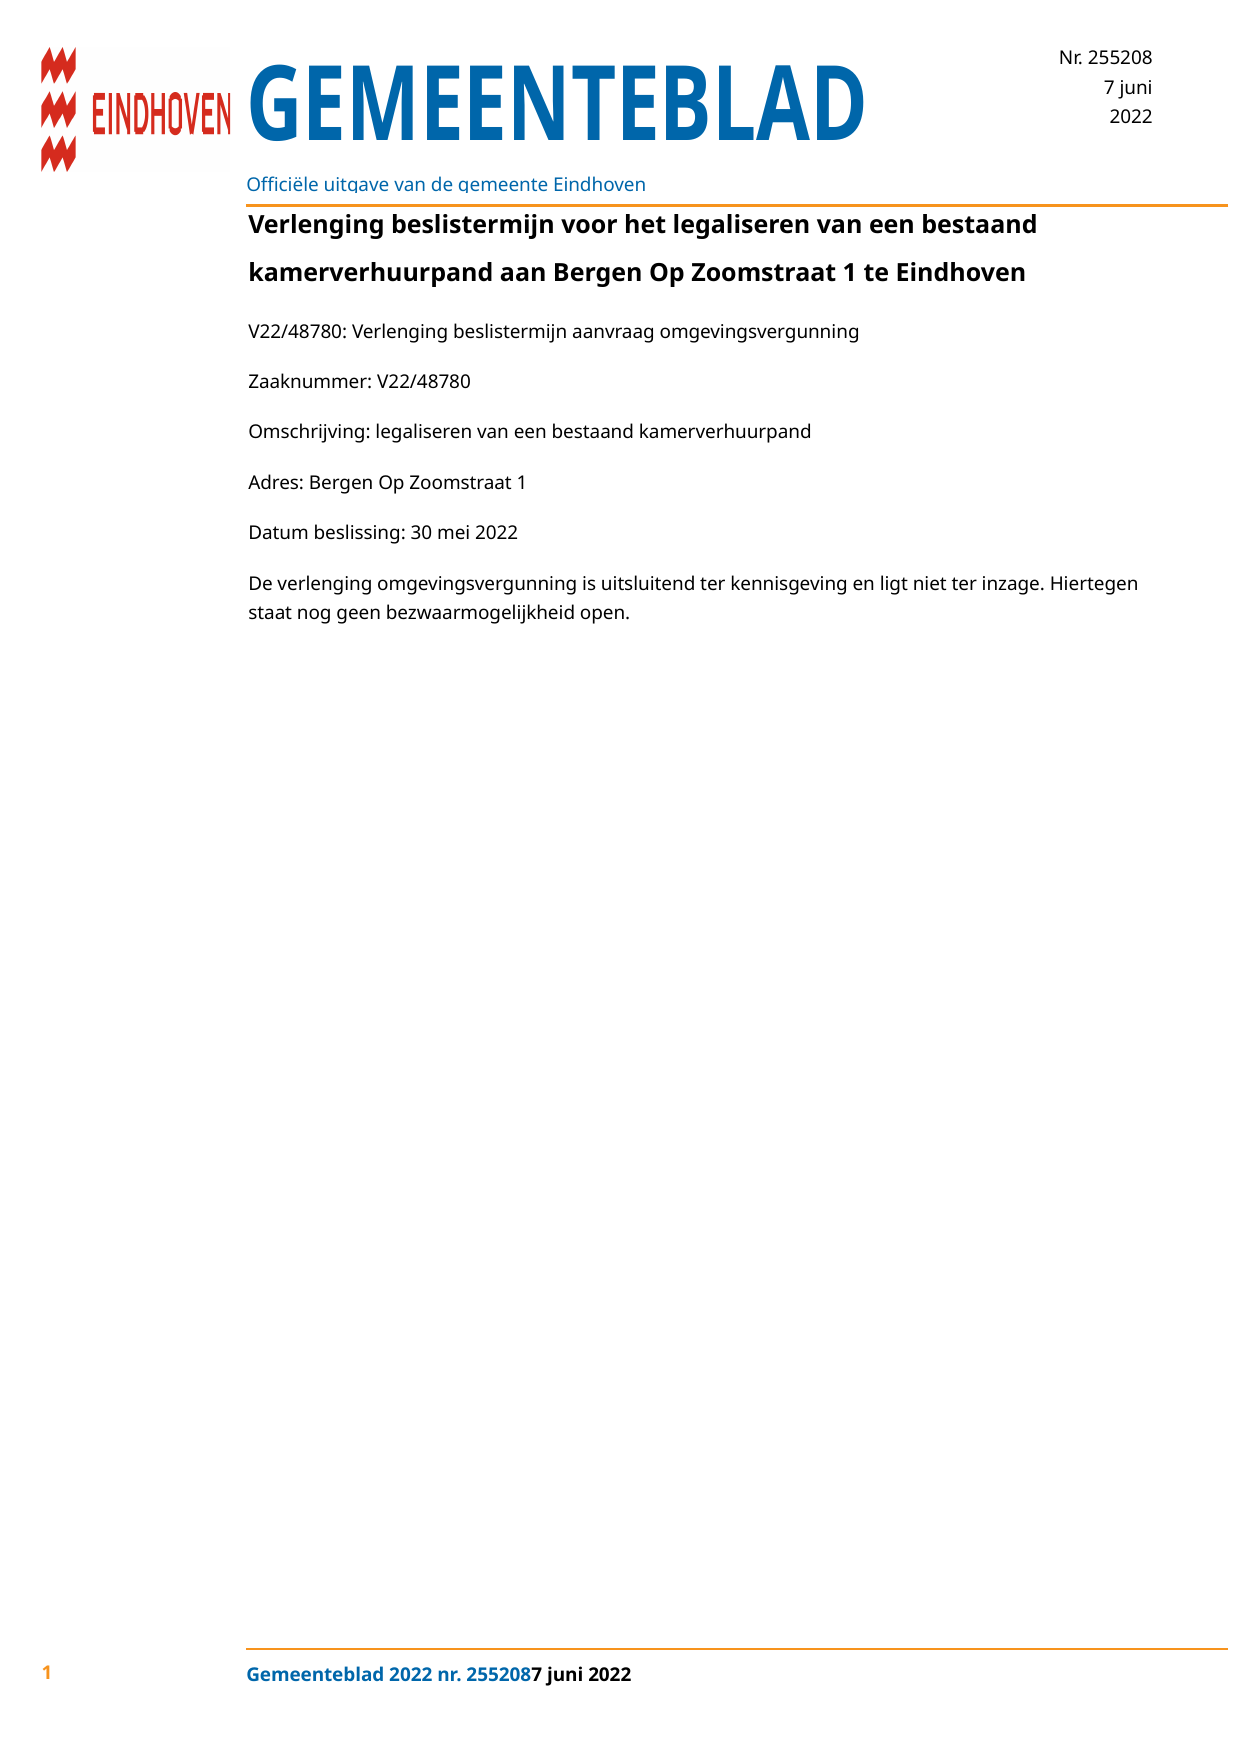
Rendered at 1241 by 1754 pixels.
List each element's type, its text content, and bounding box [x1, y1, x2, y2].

text Verlenging beslistermijn voor het legaliseren van een bestaand kamerverhuurpand aan Bergen Op Zoomstraat 1 te Eindhoven [248, 207, 1152, 288]
text Omschrijving: legaliseren van een bestaand kamerverhuurpand [248, 419, 1152, 444]
picture [41, 47, 231, 172]
text Adres: Bergen Op Zoomstraat 1 [248, 469, 1152, 495]
text Zaaknummer: V22/48780 [248, 368, 1152, 394]
text De verlenging omgevingsvergunning is uitsluitend ter kennisgeving en ligt niet ter inzage. Hiertegen staat nog geen bezwaarmogelijkheid open. [248, 570, 1152, 625]
text V22/48780: Verlenging beslistermijn aanvraag omgevingsvergunning [248, 318, 1152, 344]
text Datum beslissing: 30 mei 2022 [248, 519, 1152, 545]
